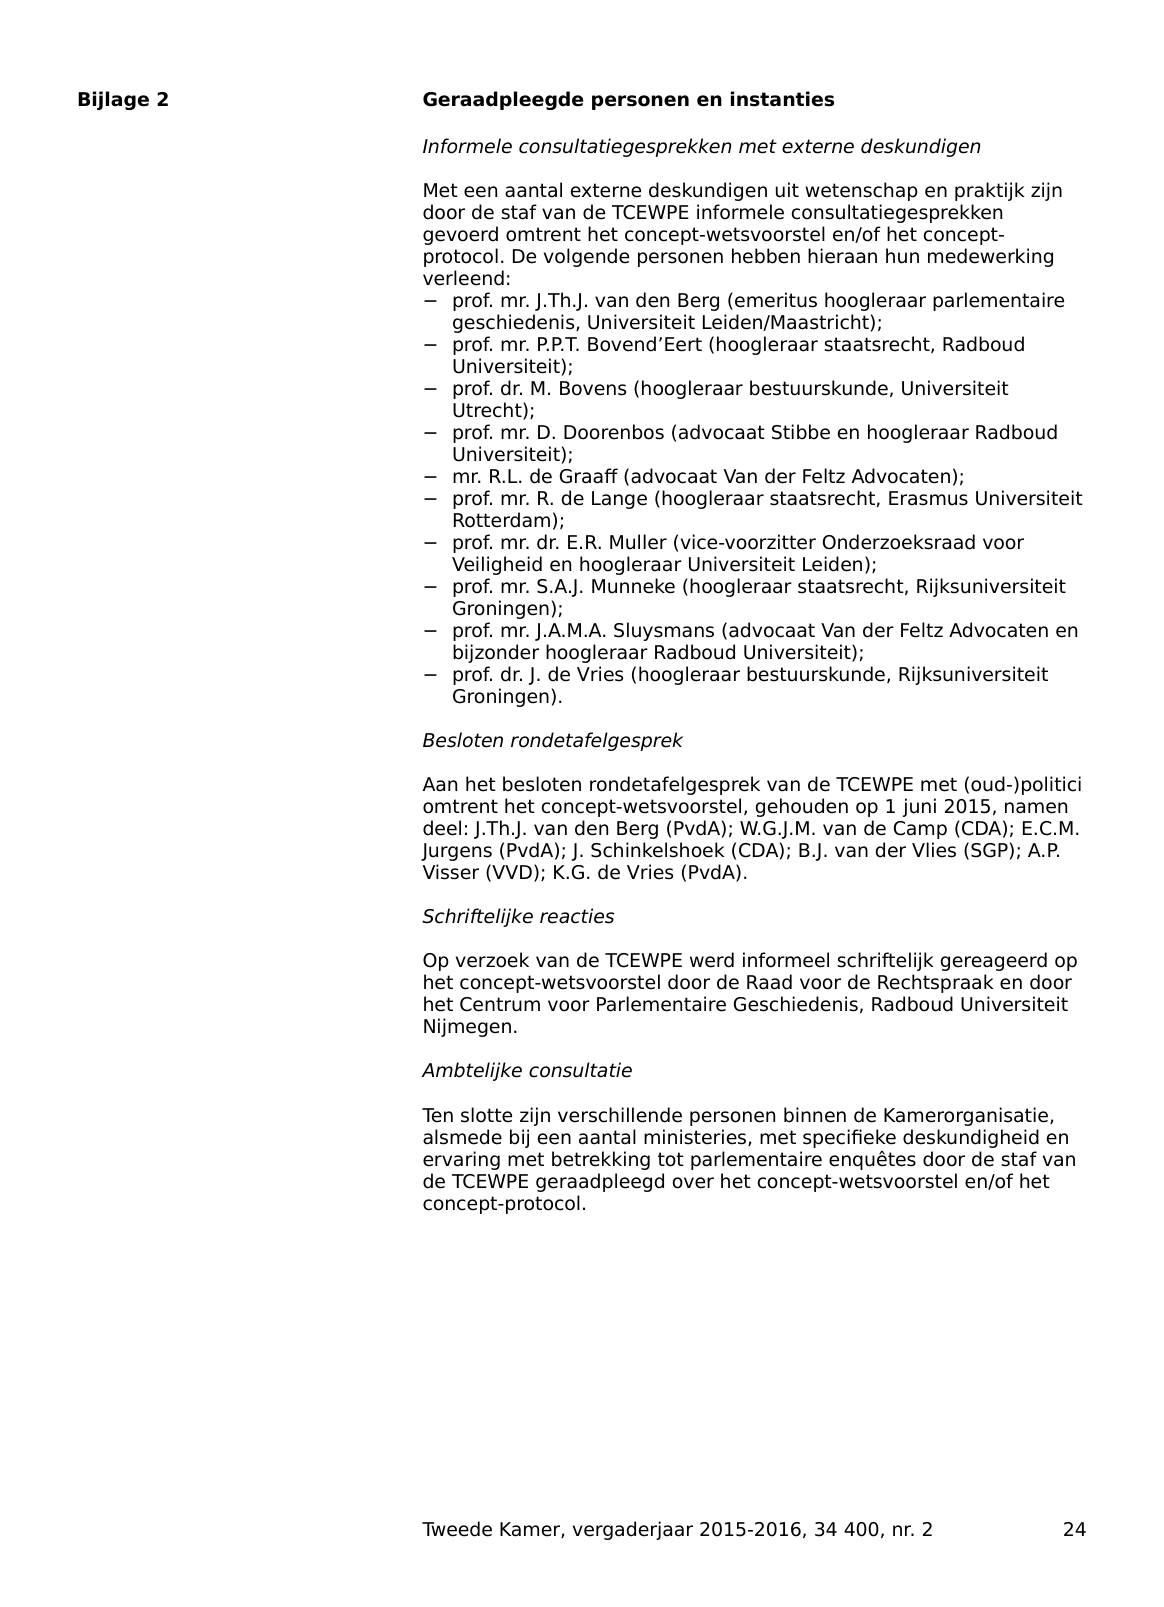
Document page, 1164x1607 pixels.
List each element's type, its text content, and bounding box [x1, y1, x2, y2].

text Op verzoek van de TCEWPE werd informeel schriftelijk gereageerd op het concept-wetsvoorstel door de Raad voor de Rechtspraak en door het Centrum voor Parlementaire Geschiedenis, Radboud Universiteit Nijmegen. [422, 950, 1087, 1038]
text Aan het besloten rondetafelgesprek van de TCEWPE met (oud-)politici omtrent het concept-wetsvoorstel, gehouden op 1 juni 2015, namen deel: J.Th.J. van den Berg (PvdA); W.G.J.M. van de Camp (CDA); E.C.M. Jurgens (PvdA); J. Schinkelshoek (CDA); B.J. van der Vlies (SGP); A.P. Visser (VVD); K.G. de Vries (PvdA). [422, 774, 1087, 884]
text − prof. mr. J.Th.J. van den Berg (emeritus hoogleraar parlementaire geschiedenis, Universiteit Leiden/Maastricht); [422, 290, 1087, 334]
text − prof. mr. R. de Lange (hoogleraar staatsrecht, Erasmus Universiteit Rotterdam); [422, 488, 1087, 532]
text − mr. R.L. de Graaff (advocaat Van der Feltz Advocaten); [422, 466, 1087, 488]
text − prof. mr. S.A.J. Munneke (hoogleraar staatsrecht, Rijksuniversiteit Groningen); [422, 576, 1087, 620]
text − prof. mr. D. Doorenbos (advocaat Stibbe en hoogleraar Radboud Universiteit); [422, 422, 1087, 466]
subtitle Schriftelijke reacties [422, 906, 1087, 928]
text − prof. mr. J.A.M.A. Sluysmans (advocaat Van der Feltz Advocaten en bijzonder hoogleraar Radboud Universiteit); [422, 620, 1087, 664]
subtitle Informele consultatiegesprekken met externe deskundigen [422, 136, 1087, 158]
subtitle Besloten rondetafelgesprek [422, 730, 1087, 752]
text − prof. mr. dr. E.R. Muller (vice-voorzitter Onderzoeksraad voor Veiligheid en hoogleraar Universiteit Leiden); [422, 532, 1087, 576]
text − prof. dr. M. Bovens (hoogleraar bestuurskunde, Universiteit Utrecht); [422, 378, 1087, 422]
text − prof. mr. P.P.T. Bovend’Eert (hoogleraar staatsrecht, Radboud Universiteit); [422, 334, 1087, 378]
subtitle Bijlage 2 Geraadpleegde personen en instanties [77, 89, 1087, 111]
text Met een aantal externe deskundigen uit wetenschap en praktijk zijn door de staf van de TCEWPE informele consultatiegesprekken gevoerd omtrent het concept-wetsvoorstel en/of het concept-protocol. De volgende personen hebben hieraan hun medewerking verleend: [422, 180, 1087, 290]
subtitle Ambtelijke consultatie [422, 1060, 1087, 1082]
text − prof. dr. J. de Vries (hoogleraar bestuurskunde, Rijksuniversiteit Groningen). [422, 664, 1087, 708]
text Ten slotte zijn verschillende personen binnen de Kamerorganisatie, alsmede bij een aantal ministeries, met specifieke deskundigheid en ervaring met betrekking tot parlementaire enquêtes door de staf van de TCEWPE geraadpleegd over het concept-wetsvoorstel en/of het concept-protocol. [422, 1104, 1087, 1214]
